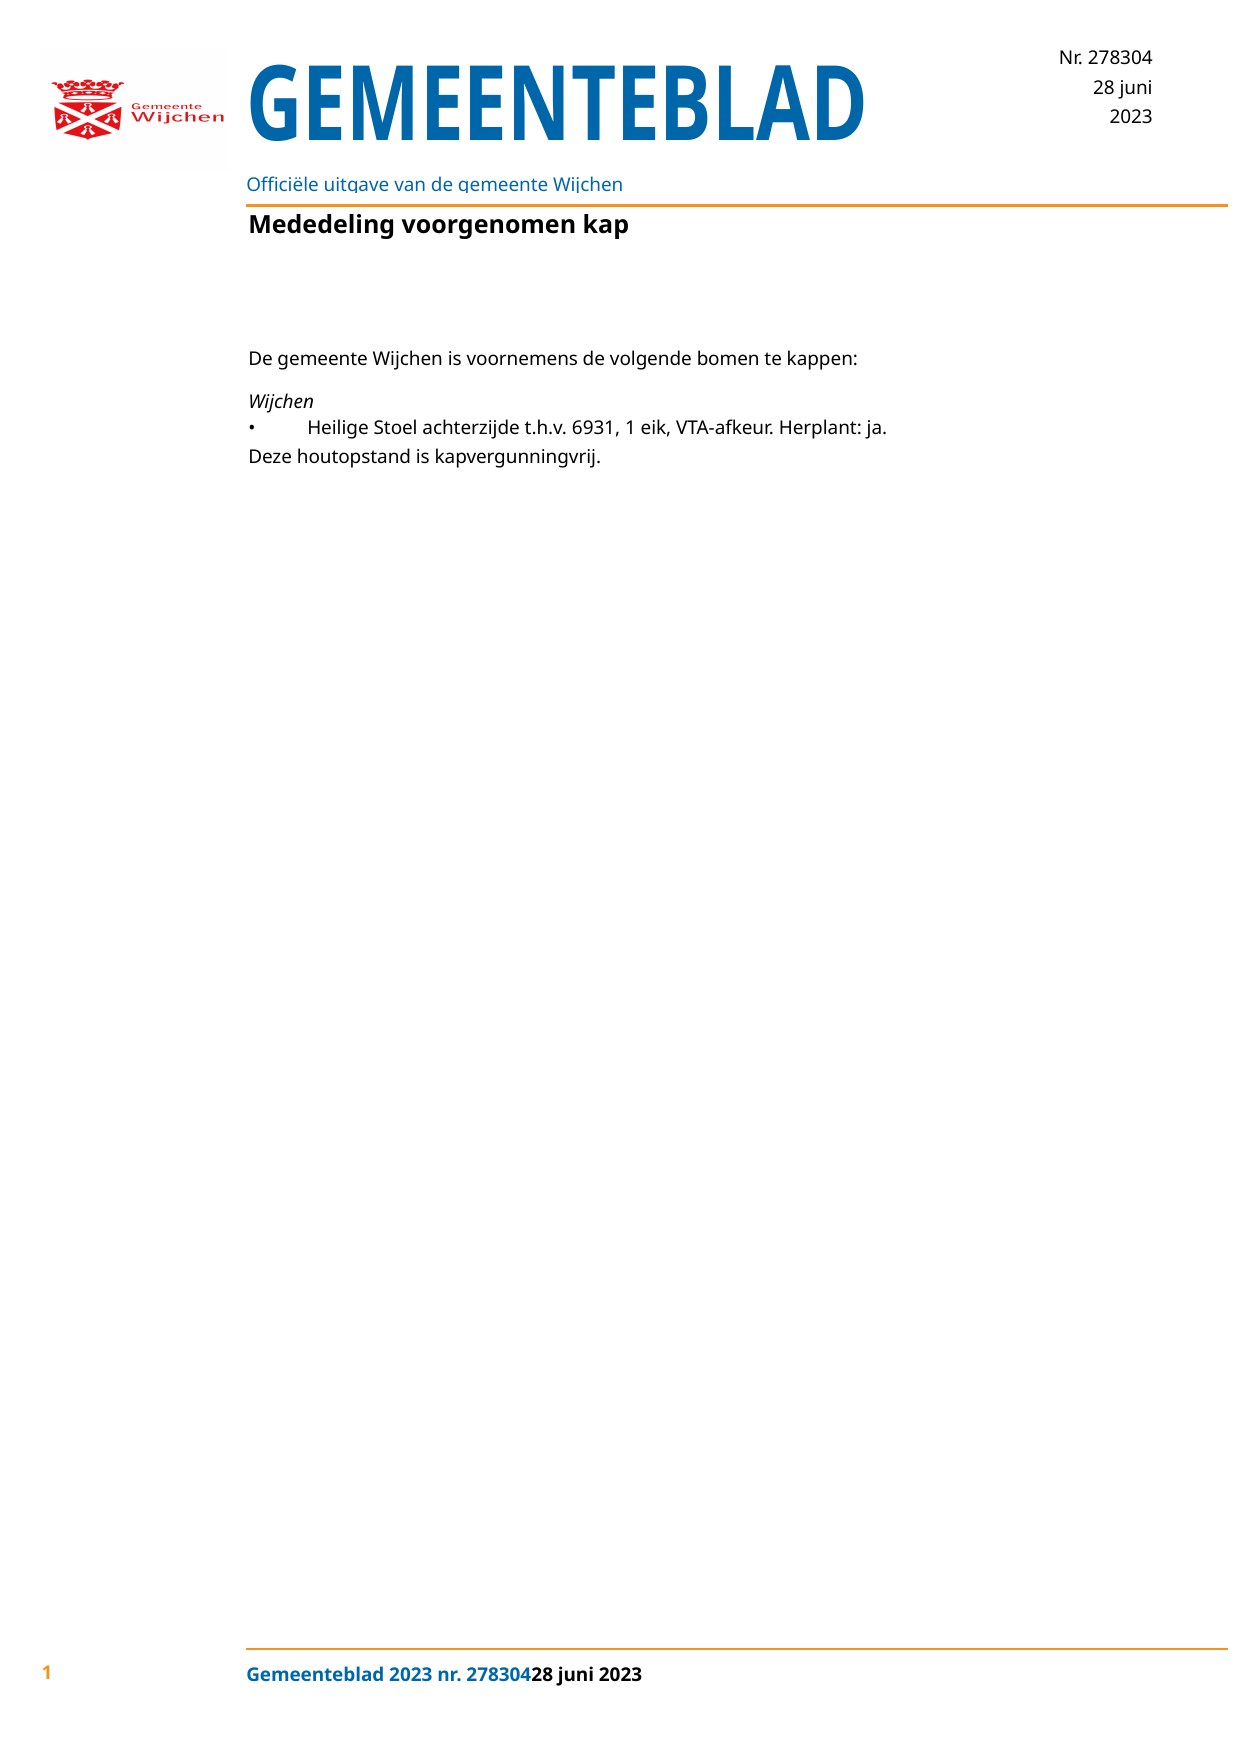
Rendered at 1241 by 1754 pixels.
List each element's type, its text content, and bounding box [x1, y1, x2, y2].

text Deze houtopstand is kapvergunningvrij. [248, 444, 1152, 469]
text Wijchen [248, 388, 1152, 414]
list Heilige Stoel achterzijde t.h.v. 6931, 1 eik, VTA-afkeur. Herplant: ja. [248, 414, 1152, 440]
text Mededeling voorgenomen kap [248, 207, 1152, 241]
picture [41, 47, 231, 172]
text De gemeente Wijchen is voornemens de volgende bomen te kappen: [248, 345, 1152, 371]
